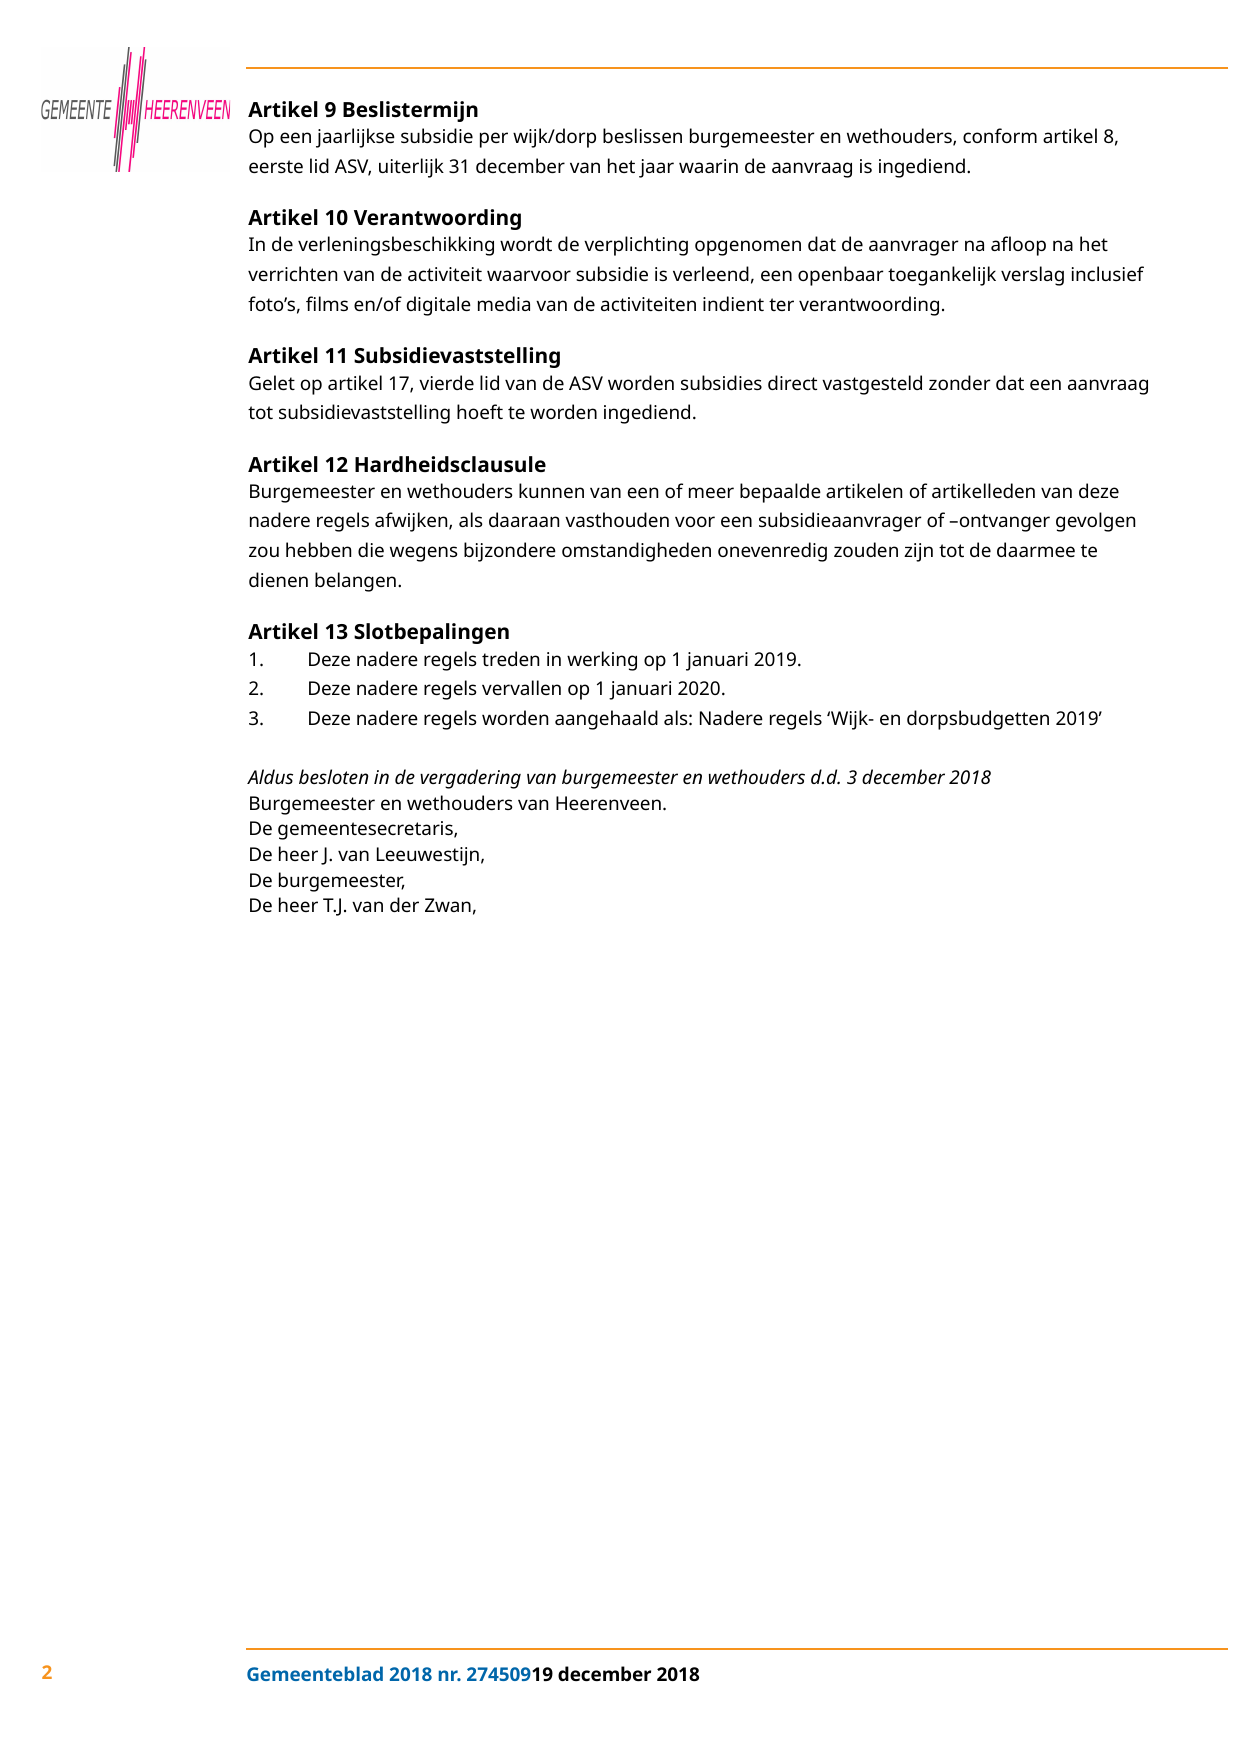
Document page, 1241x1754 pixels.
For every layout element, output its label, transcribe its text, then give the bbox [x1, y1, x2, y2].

text De gemeentesecretaris, [248, 816, 1152, 841]
text Artikel 10 Verantwoording [248, 203, 1152, 232]
text Artikel 11 Subsidievaststelling [248, 341, 1152, 370]
text De heer T.J. van der Zwan, [248, 893, 1152, 918]
text De heer J. van Leeuwestijn, [248, 841, 1152, 867]
text Artikel 13 Slotbepalingen [248, 617, 1152, 646]
text Burgemeester en wethouders kunnen van een of meer bepaalde artikelen of artikelleden van deze nadere regels afwijken, als daaraan vasthouden voor een subsidieaanvrager of –ontvanger gevolgen zou hebben die wegens bijzondere omstandigheden onevenredig zouden zijn tot de daarmee te dienen belangen. [248, 478, 1152, 593]
text Gelet op artikel 17, vierde lid van de ASV worden subsidies direct vastgesteld zonder dat een aanvraag tot subsidievaststelling hoeft te worden ingediend. [248, 370, 1152, 425]
text Burgemeester en wethouders van Heerenveen. [248, 790, 1152, 816]
text De burgemeester, [248, 867, 1152, 893]
text Op een jaarlijkse subsidie per wijk/dorp beslissen burgemeester en wethouders, conform artikel 8, eerste lid ASV, uiterlijk 31 december van het jaar waarin de aanvraag is ingediend. [248, 123, 1152, 178]
text In de verleningsbeschikking wordt de verplichting opgenomen dat de aanvrager na afloop na het verrichten van de activiteit waarvoor subsidie is verleend, een openbaar toegankelijk verslag inclusief foto’s, films en/of digitale media van de activiteiten indient ter verantwoording. [248, 232, 1152, 317]
list Deze nadere regels worden aangehaald als: Nadere regels ‘Wijk- en dorpsbudgetten 2019’ [248, 705, 1152, 731]
list Deze nadere regels vervallen op 1 januari 2020. [248, 675, 1152, 701]
text Aldus besloten in de vergadering van burgemeester en wethouders d.d. 3 december 2018 [248, 764, 1152, 790]
picture [41, 47, 231, 172]
text Artikel 9 Beslistermijn [248, 95, 1152, 123]
list Deze nadere regels treden in werking op 1 januari 2019. [248, 646, 1152, 671]
text Artikel 12 Hardheidsclausule [248, 450, 1152, 478]
